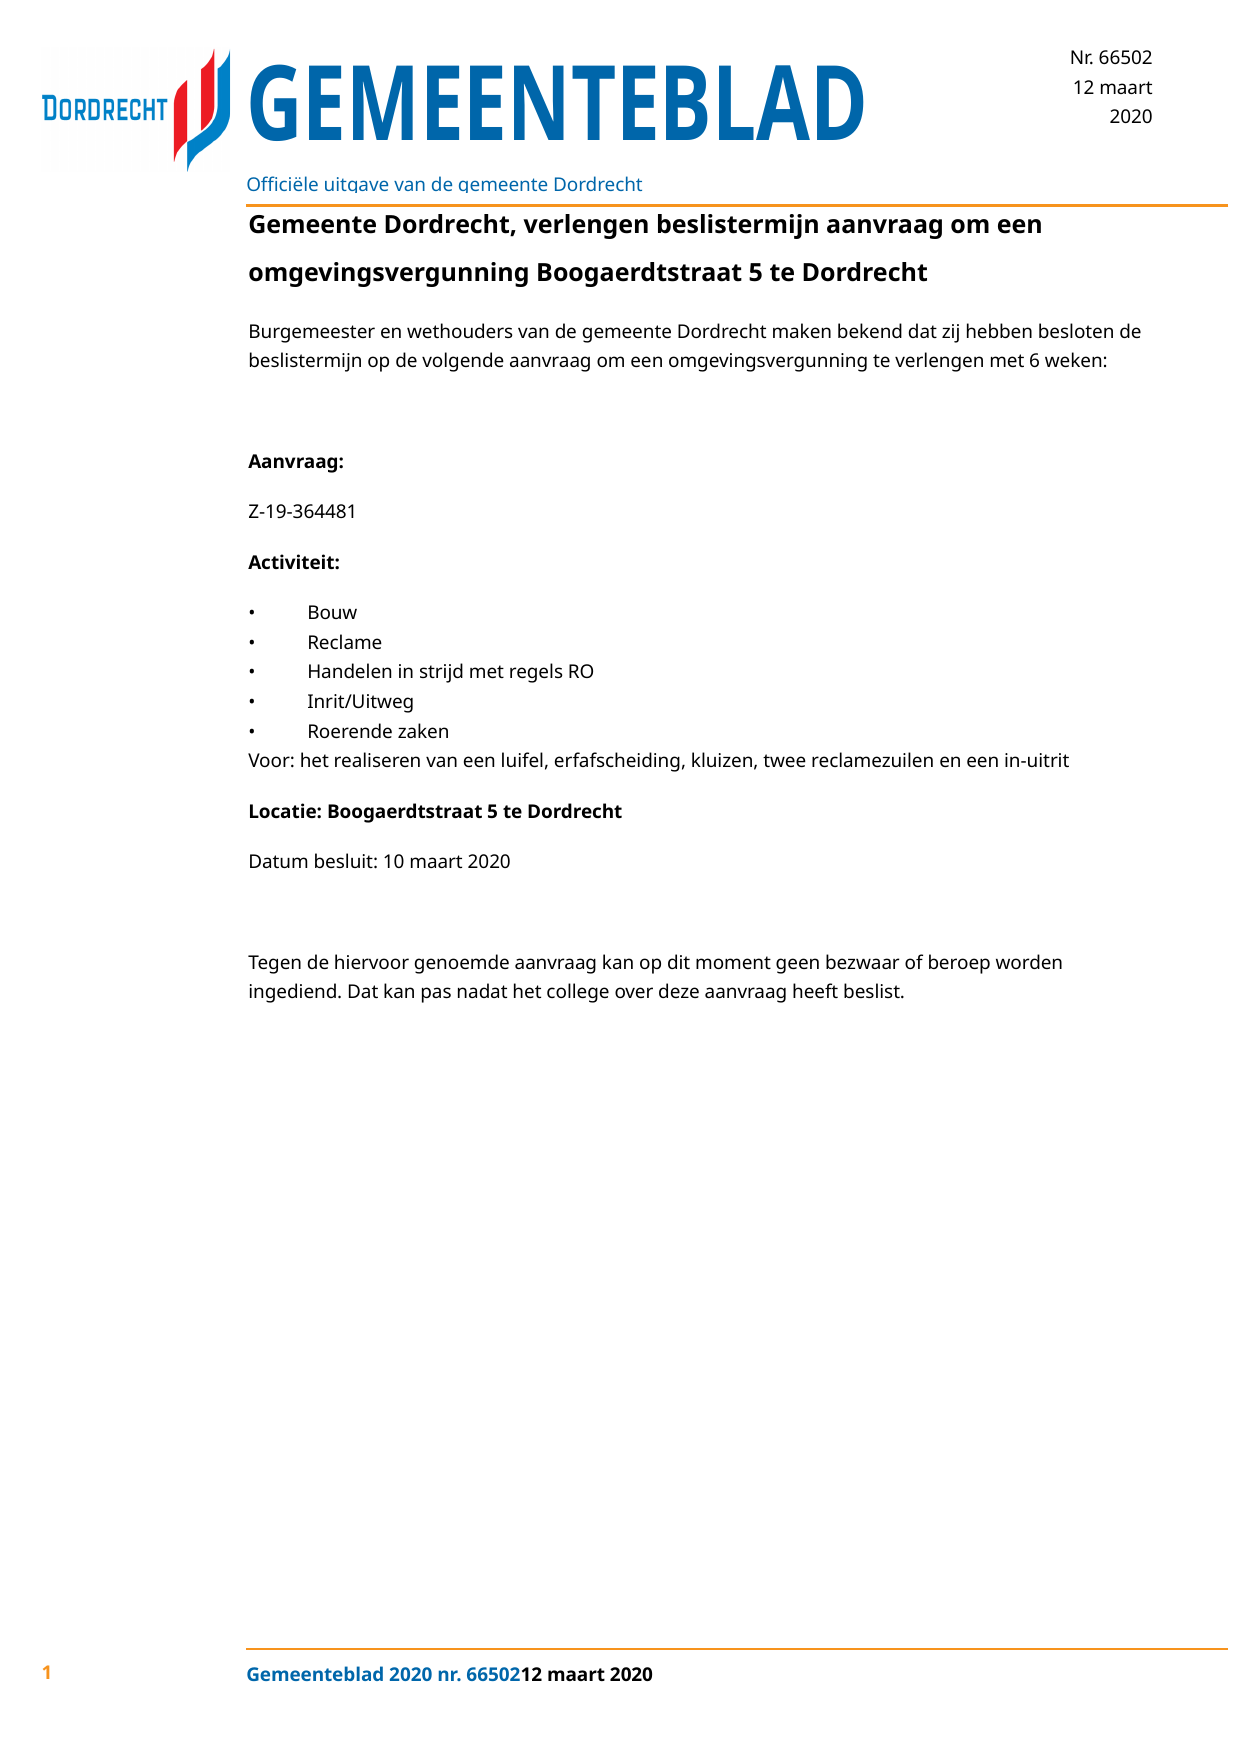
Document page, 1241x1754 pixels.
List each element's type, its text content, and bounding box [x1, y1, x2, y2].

list Inrit/Uitweg [248, 688, 1152, 714]
list Bouw [248, 599, 1152, 625]
text Gemeente Dordrecht, verlengen beslistermijn aanvraag om een omgevingsvergunning Boogaerdtstraat 5 te Dordrecht [248, 207, 1152, 288]
list Reclame [248, 629, 1152, 655]
text Tegen de hiervoor genoemde aanvraag kan op dit moment geen bezwaar of beroep worden ingediend. Dat kan pas nadat het college over deze aanvraag heeft beslist. [248, 949, 1152, 1004]
list Roerende zaken [248, 718, 1152, 744]
text Locatie: Boogaerdtstraat 5 te Dordrecht [248, 798, 1152, 824]
text Voor: het realiseren van een luifel, erfafscheiding, kluizen, twee reclamezuilen en een in-uitrit [248, 747, 1152, 773]
text Datum besluit: 10 maart 2020 [248, 848, 1152, 874]
text Burgemeester en wethouders van de gemeente Dordrecht maken bekend dat zij hebben besloten de beslistermijn op de volgende aanvraag om een omgevingsvergunning te verlengen met 6 weken: [248, 318, 1152, 373]
list Handelen in strijd met regels RO [248, 659, 1152, 684]
text Aanvraag: [248, 448, 1152, 474]
text Activiteit: [248, 549, 1152, 575]
text Z-19-364481 [248, 499, 1152, 524]
picture [41, 47, 231, 172]
